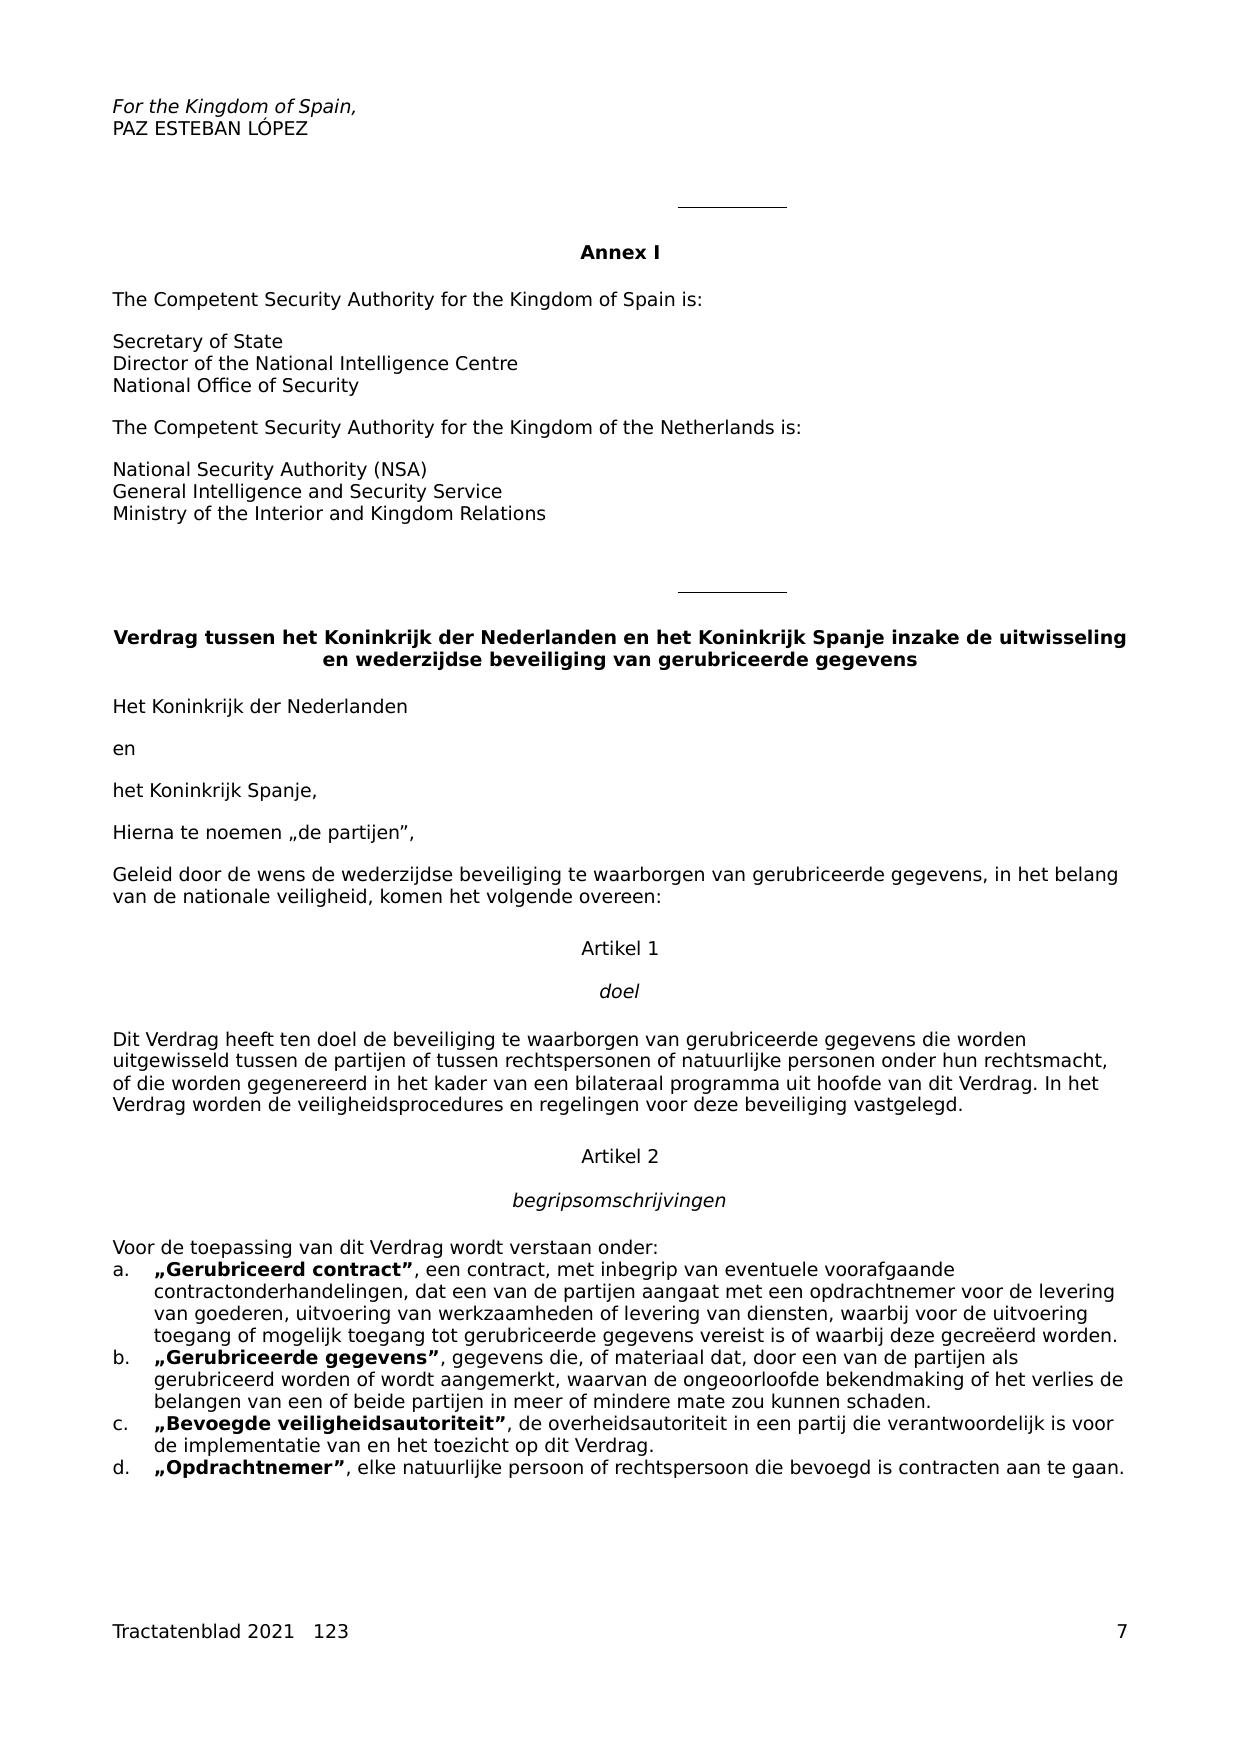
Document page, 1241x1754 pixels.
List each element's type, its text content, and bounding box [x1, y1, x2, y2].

text Director of the National Intelligence Centre [112, 353, 1128, 375]
text a. „Gerubriceerd contract”, een contract, met inbegrip van eventuele voorafgaande contractonderhandelingen, dat een van de partijen aangaat met een opdrachtnemer voor de levering van goederen, uitvoering van werkzaamheden of levering van diensten, waarbij voor de uitvoering toegang of mogelijk toegang tot gerubriceerde gegevens vereist is of waarbij deze gecreëerd worden. [112, 1259, 1128, 1347]
text c. „Bevoegde veiligheidsautoriteit”, de overheidsautoriteit in een partij die verantwoordelijk is voor de implementatie van en het toezicht op dit Verdrag. [112, 1413, 1128, 1457]
text General Intelligence and Security Service [112, 481, 1128, 503]
subtitle Artikel 2 begripsomschrijvingen [112, 1146, 1128, 1212]
text The Competent Security Authority for the Kingdom of Spain is: [112, 289, 1128, 311]
text Hierna te noemen „de partijen”, [112, 822, 1128, 843]
text b. „Gerubriceerde gegevens”, gegevens die, of materiaal dat, door een van de partijen als gerubriceerd worden of wordt aangemerkt, waarvan de ongeoorloofde bekendmaking of het verlies de belangen van een of beide partijen in meer of mindere mate zou kunnen schaden. [112, 1347, 1128, 1413]
text National Security Authority (NSA) [112, 459, 1128, 481]
text The Competent Security Authority for the Kingdom of the Netherlands is: [112, 417, 1128, 439]
text Ministry of the Interior and Kingdom Relations [112, 503, 1128, 525]
text Secretary of State [112, 331, 1128, 353]
text Geleid door de wens de wederzijdse beveiliging te waarborgen van gerubriceerde gegevens, in het belang van de nationale veiligheid, komen het volgende overeen: [112, 863, 1128, 907]
subtitle Annex I [112, 242, 1128, 264]
text het Koninkrijk Spanje, [112, 779, 1128, 802]
text Voor de toepassing van dit Verdrag wordt verstaan onder: [112, 1237, 1128, 1259]
text en [112, 738, 1128, 759]
text For the Kingdom of Spain, PAZ ESTEBAN LÓPEZ [112, 96, 1128, 140]
subtitle Verdrag tussen het Koninkrijk der Nederlanden en het Koninkrijk Spanje inzake de uitwisseling en wederzijdse beveiliging van gerubriceerde gegevens [112, 627, 1128, 671]
subtitle Artikel 1 doel [112, 937, 1128, 1003]
text Het Koninkrijk der Nederlanden [112, 696, 1128, 718]
text d. „Opdrachtnemer”, elke natuurlijke persoon of rechtspersoon die bevoegd is contracten aan te gaan. [112, 1457, 1128, 1479]
text Dit Verdrag heeft ten doel de beveiliging te waarborgen van gerubriceerde gegevens die worden uitgewisseld tussen de partijen of tussen rechtspersonen of natuurlijke personen onder hun rechtsmacht, of die worden gegenereerd in het kader van een bilateraal programma uit hoofde van dit Verdrag. In het Verdrag worden de veiligheidsprocedures en regelingen voor deze beveiliging vastgelegd. [112, 1028, 1128, 1116]
text National Office of Security [112, 375, 1128, 397]
